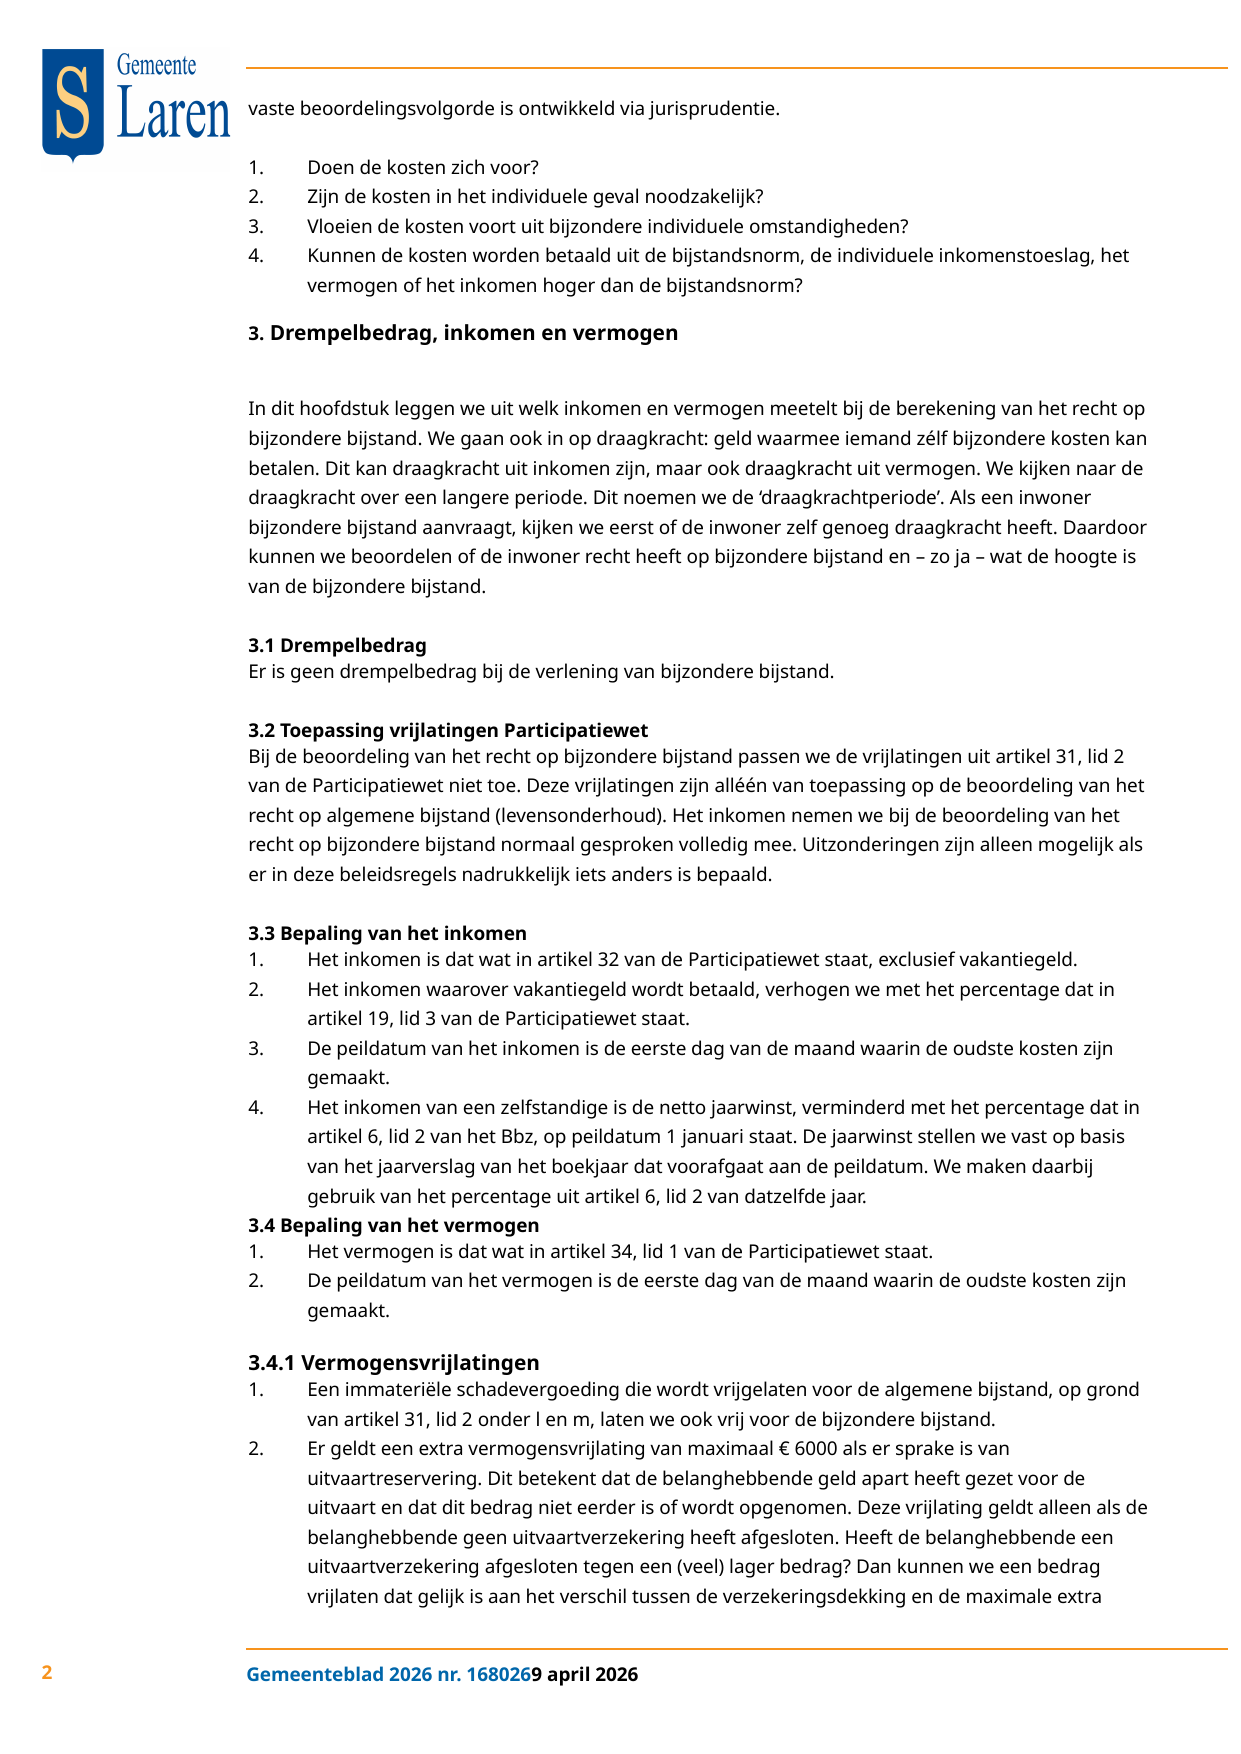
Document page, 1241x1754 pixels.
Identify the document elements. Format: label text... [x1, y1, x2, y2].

text 3. Drempelbedrag, inkomen en vermogen [248, 318, 1152, 346]
list Zijn de kosten in het individuele geval noodzakelijk? [248, 183, 1152, 209]
text 3.1 Drempelbedrag [248, 632, 1152, 658]
text 3.4 Bepaling van het vermogen [248, 1212, 1152, 1238]
list Een immateriële schadevergoeding die wordt vrijgelaten voor de algemene bijstand, op grond van artikel 31, lid 2 onder l en m, laten we ook vrij voor de bijzondere bijstand. [248, 1376, 1152, 1431]
text In dit hoofdstuk leggen we uit welk inkomen en vermogen meetelt bij de berekening van het recht op bijzondere bijstand. We gaan ook in op draagkracht: geld waarmee iemand zélf bijzondere kosten kan betalen. Dit kan draagkracht uit inkomen zijn, maar ook draagkracht uit vermogen. We kijken naar de draagkracht over een langere periode. Dit noemen we de ‘draagkrachtperiode’. Als een inwoner bijzondere bijstand aanvraagt, kijken we eerst of de inwoner zelf genoeg draagkracht heeft. Daardoor kunnen we beoordelen of de inwoner recht heeft op bijzondere bijstand en – zo ja – wat de hoogte is van de bijzondere bijstand. [248, 396, 1152, 599]
list Er geldt een extra vermogensvrijlating van maximaal € 6000 als er sprake is van uitvaartreservering. Dit betekent dat de belanghebbende geld apart heeft gezet voor de uitvaart en dat dit bedrag niet eerder is of wordt opgenomen. Deze vrijlating geldt alleen als de belanghebbende geen uitvaartverzekering heeft afgesloten. Heeft de belanghebbende een uitvaartverzekering afgesloten tegen een (veel) lager bedrag? Dan kunnen we een bedrag vrijlaten dat gelijk is aan het verschil tussen de verzekeringsdekking en de maximale extra [248, 1435, 1152, 1609]
list De peildatum van het vermogen is de eerste dag van de maand waarin de oudste kosten zijn gemaakt. [248, 1268, 1152, 1323]
text 3.3 Bepaling van het inkomen [248, 920, 1152, 946]
list Vloeien de kosten voort uit bijzondere individuele omstandigheden? [248, 213, 1152, 239]
list Het vermogen is dat wat in artikel 34, lid 1 van de Participatiewet staat. [248, 1238, 1152, 1264]
list Het inkomen van een zelfstandige is de netto jaarwinst, verminderd met het percentage dat in artikel 6, lid 2 van het Bbz, op peildatum 1 januari staat. De jaarwinst stellen we vast op basis van het jaarverslag van het boekjaar dat voorafgaat aan de peildatum. We maken daarbij gebruik van het percentage uit artikel 6, lid 2 van datzelfde jaar. [248, 1094, 1152, 1208]
text 3.2 Toepassing vrijlatingen Participatiewet [248, 717, 1152, 743]
list De peildatum van het inkomen is de eerste dag van de maand waarin de oudste kosten zijn gemaakt. [248, 1035, 1152, 1090]
text vaste beoordelingsvolgorde is ontwikkeld via jurisprudentie. [248, 95, 1152, 121]
text Er is geen drempelbedrag bij de verlening van bijzondere bijstand. [248, 658, 1152, 684]
list Doen de kosten zich voor? [248, 154, 1152, 180]
text 3.4.1 Vermogensvrijlatingen [248, 1348, 1152, 1376]
picture [41, 47, 231, 172]
list Het inkomen waarover vakantiegeld wordt betaald, verhogen we met het percentage dat in artikel 19, lid 3 van de Participatiewet staat. [248, 976, 1152, 1031]
list Het inkomen is dat wat in artikel 32 van de Participatiewet staat, exclusief vakantiegeld. [248, 946, 1152, 972]
list Kunnen de kosten worden betaald uit de bijstandsnorm, de individuele inkomenstoeslag, het vermogen of het inkomen hoger dan de bijstandsnorm? [248, 243, 1152, 298]
text Bij de beoordeling van het recht op bijzondere bijstand passen we de vrijlatingen uit artikel 31, lid 2 van de Participatiewet niet toe. Deze vrijlatingen zijn alléén van toepassing op de beoordeling van het recht op algemene bijstand (levensonderhoud). Het inkomen nemen we bij de beoordeling van het recht op bijzondere bijstand normaal gesproken volledig mee. Uitzonderingen zijn alleen mogelijk als er in deze beleidsregels nadrukkelijk iets anders is bepaald. [248, 743, 1152, 887]
